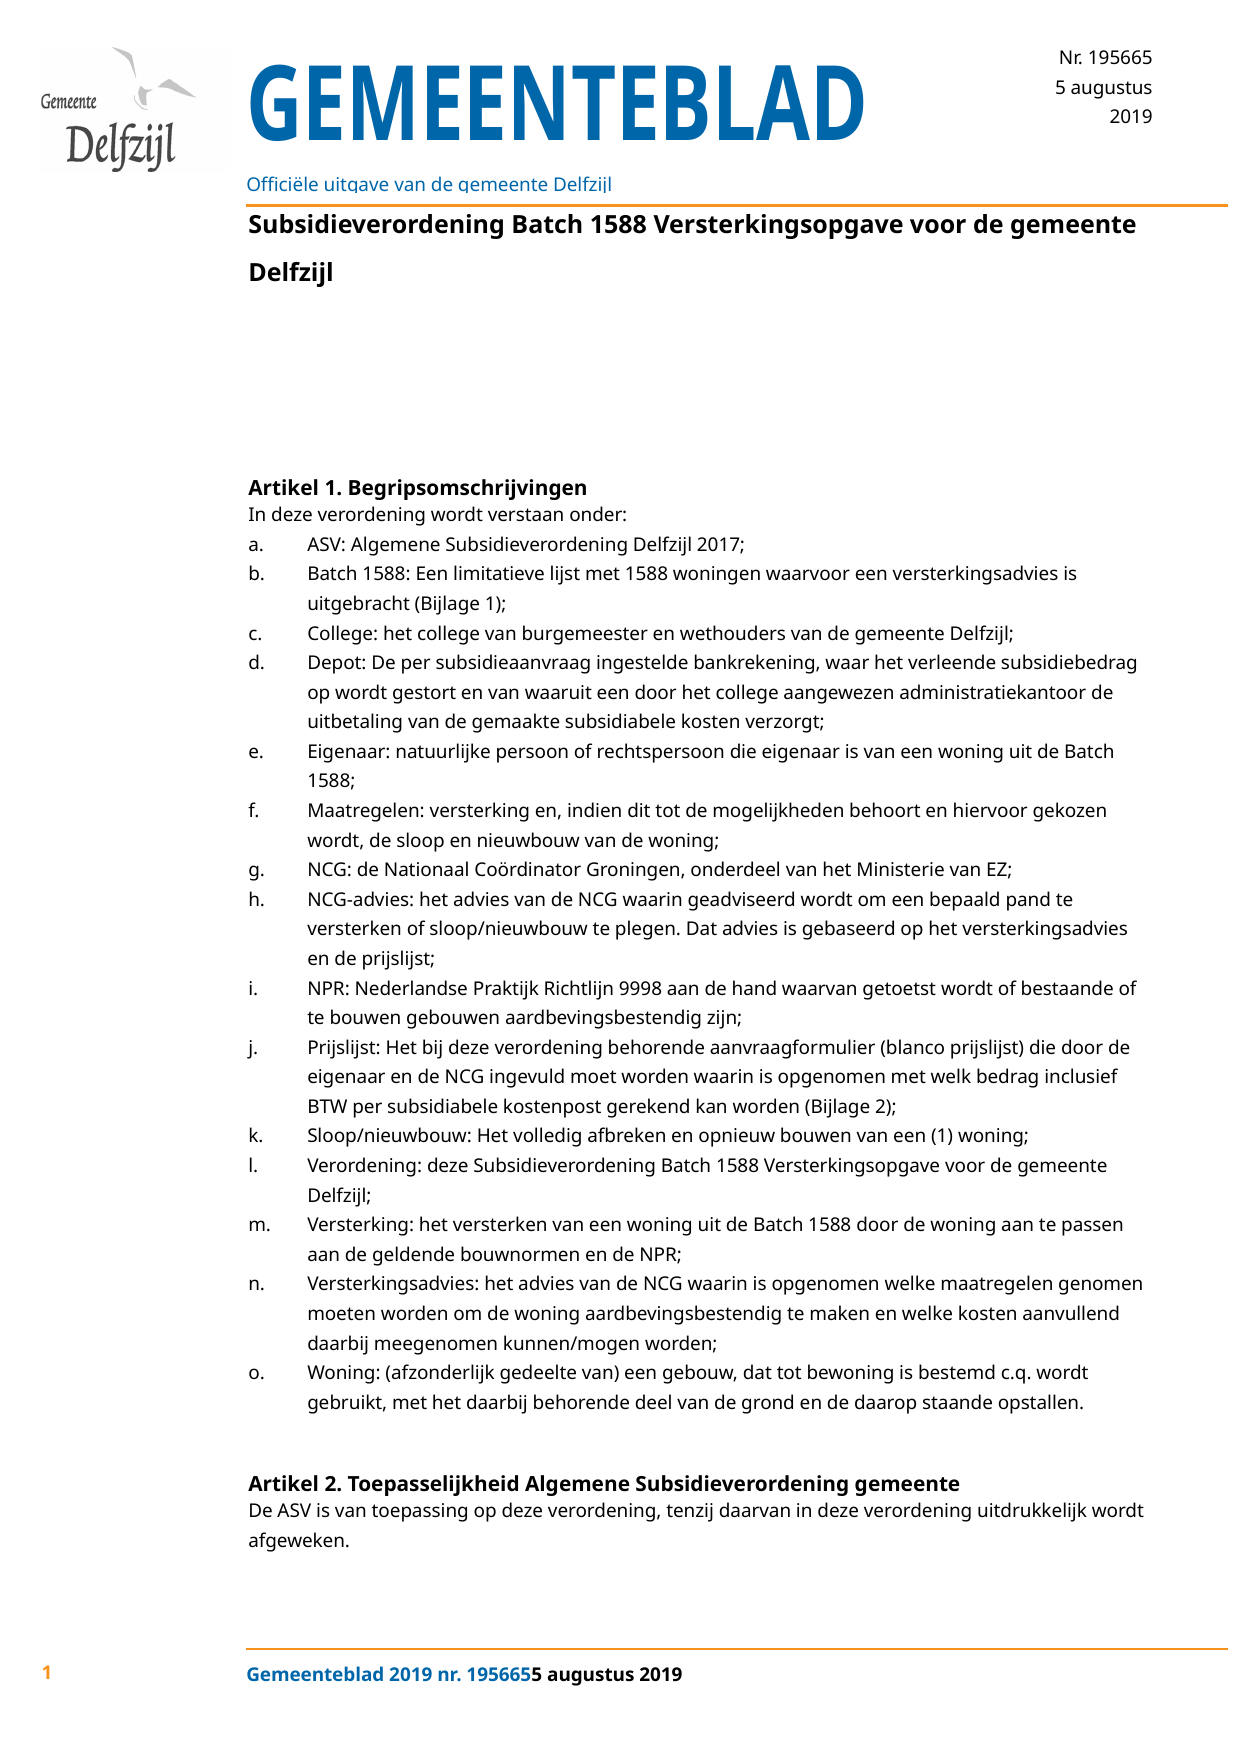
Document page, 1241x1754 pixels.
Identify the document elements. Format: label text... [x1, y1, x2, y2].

list NCG: de Nationaal Coördinator Groningen, onderdeel van het Ministerie van EZ; [248, 856, 1152, 882]
text Artikel 2. Toepasselijkheid Algemene Subsidieverordening gemeente [248, 1469, 1152, 1497]
list Maatregelen: versterking en, indien dit tot de mogelijkheden behoort en hiervoor gekozen wordt, de sloop en nieuwbouw van de woning; [248, 797, 1152, 852]
text Artikel 1. Begripsomschrijvingen [248, 473, 1152, 501]
list Batch 1588: Een limitatieve lijst met 1588 woningen waarvoor een versterkingsadvies is uitgebracht (Bijlage 1); [248, 561, 1152, 616]
list Depot: De per subsidieaanvraag ingestelde bankrekening, waar het verleende subsidiebedrag op wordt gestort en van waaruit een door het college aangewezen administratiekantoor de uitbetaling van de gemaakte subsidiabele kosten verzorgt; [248, 649, 1152, 734]
list Versterkingsadvies: het advies van de NCG waarin is opgenomen welke maatregelen genomen moeten worden om de woning aardbevingsbestendig te maken en welke kosten aanvullend daarbij meegenomen kunnen/mogen worden; [248, 1271, 1152, 1355]
list Woning: (afzonderlijk gedeelte van) een gebouw, dat tot bewoning is bestemd c.q. wordt gebruikt, met het daarbij behorende deel van de grond en de daarop staande opstallen. [248, 1359, 1152, 1414]
list Prijslijst: Het bij deze verordening behorende aanvraagformulier (blanco prijslijst) die door de eigenaar en de NCG ingevuld moet worden waarin is opgenomen met welk bedrag inclusief BTW per subsidiabele kostenpost gerekend kan worden (Bijlage 2); [248, 1034, 1152, 1119]
list College: het college van burgemeester en wethouders van de gemeente Delfzijl; [248, 620, 1152, 645]
text De ASV is van toepassing op deze verordening, tenzij daarvan in deze verordening uitdrukkelijk wordt afgeweken. [248, 1497, 1152, 1553]
text In deze verordening wordt verstaan onder: [248, 501, 1152, 527]
list NPR: Nederlandse Praktijk Richtlijn 9998 aan de hand waarvan getoetst wordt of bestaande of te bouwen gebouwen aardbevingsbestendig zijn; [248, 975, 1152, 1030]
list Verordening: deze Subsidieverordening Batch 1588 Versterkingsopgave voor de gemeente Delfzijl; [248, 1152, 1152, 1207]
list NCG-advies: het advies van de NCG waarin geadviseerd wordt om een bepaald pand te versterken of sloop/nieuwbouw te plegen. Dat advies is gebaseerd op het versterkingsadvies en de prijslijst; [248, 886, 1152, 971]
list Versterking: het versterken van een woning uit de Batch 1588 door de woning aan te passen aan de geldende bouwnormen en de NPR; [248, 1211, 1152, 1267]
list Eigenaar: natuurlijke persoon of rechtspersoon die eigenaar is van een woning uit de Batch 1588; [248, 738, 1152, 793]
list ASV: Algemene Subsidieverordening Delfzijl 2017; [248, 531, 1152, 557]
text Subsidieverordening Batch 1588 Versterkingsopgave voor de gemeente Delfzijl [248, 207, 1152, 288]
list Sloop/nieuwbouw: Het volledig afbreken en opnieuw bouwen van een (1) woning; [248, 1123, 1152, 1148]
picture [41, 47, 231, 172]
